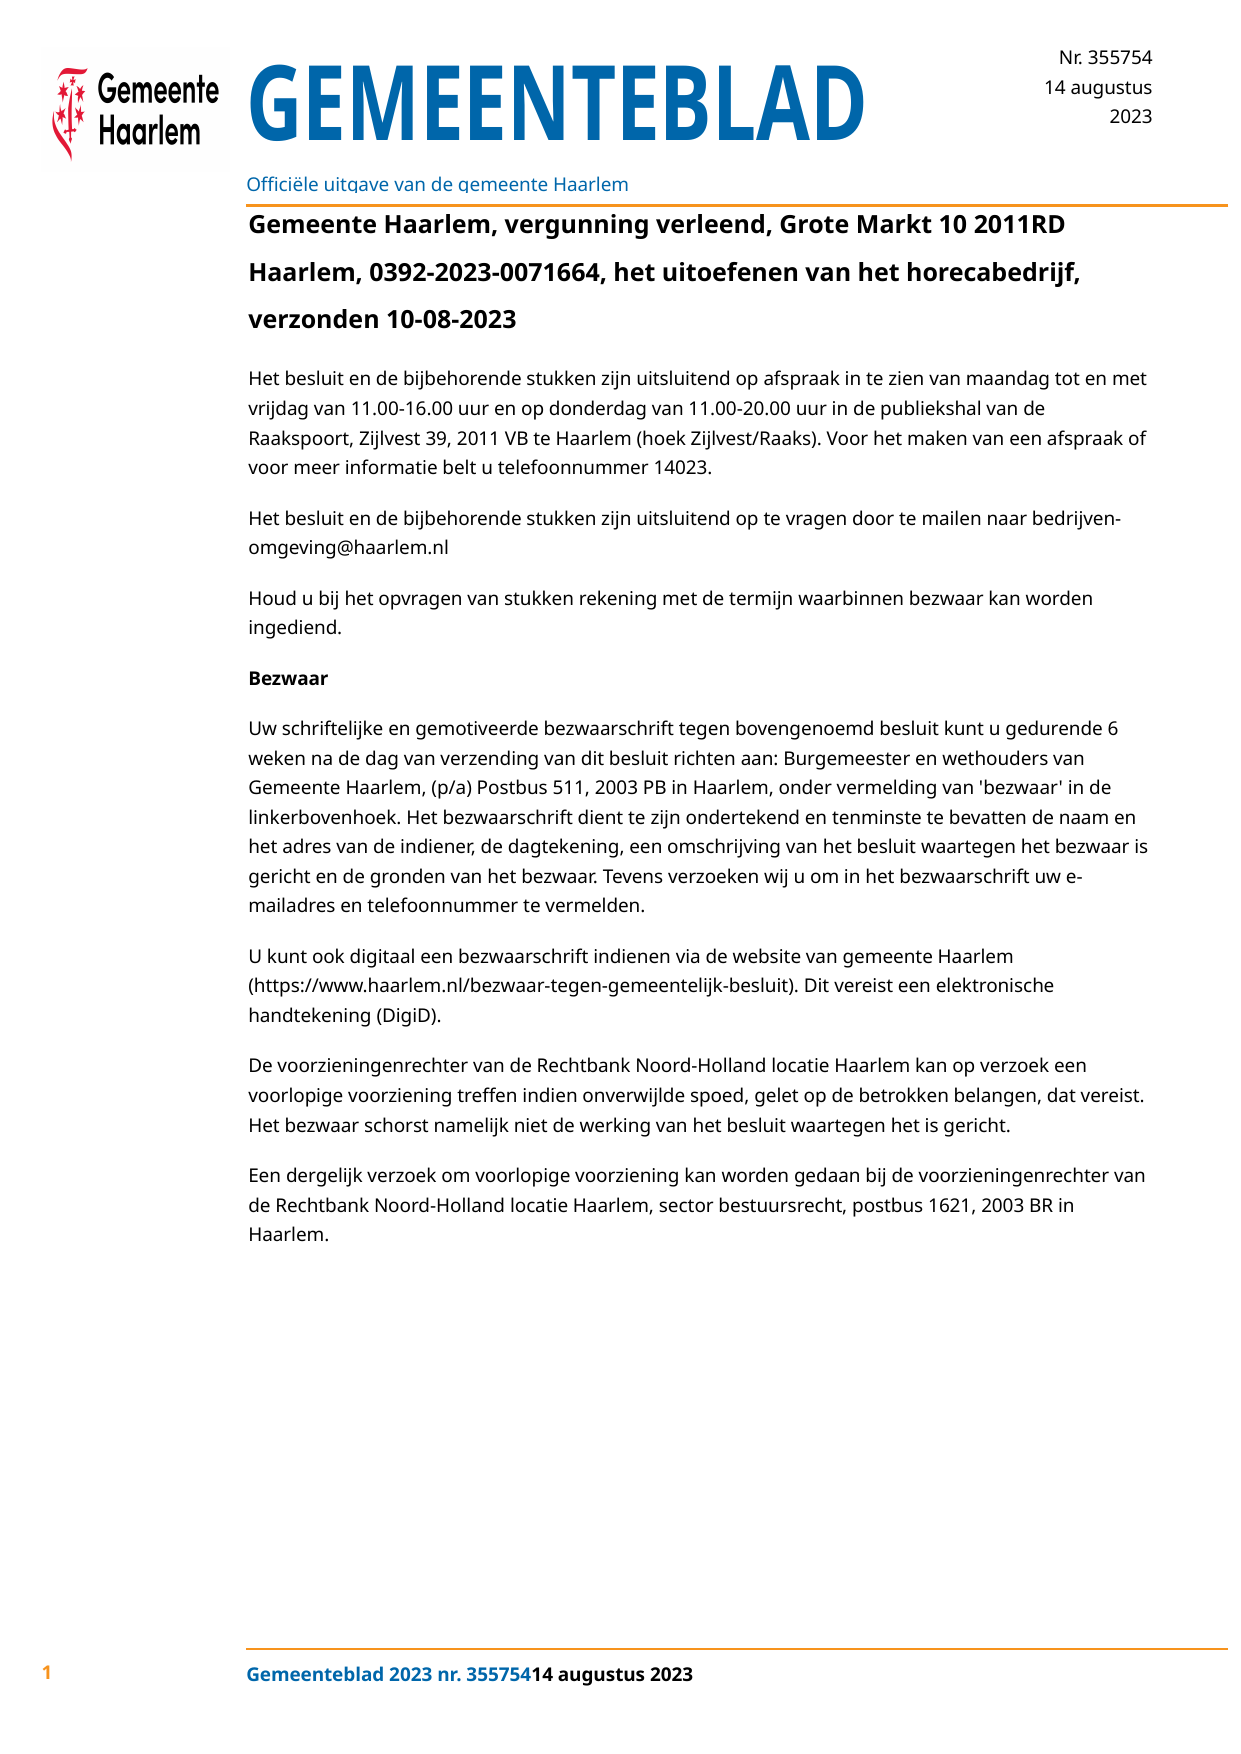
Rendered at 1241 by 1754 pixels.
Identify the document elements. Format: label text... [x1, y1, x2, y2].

text De voorzieningenrechter van de Rechtbank Noord-Holland locatie Haarlem kan op verzoek een voorlopige voorziening treffen indien onverwijlde spoed, gelet op de betrokken belangen, dat vereist. Het bezwaar schorst namelijk niet de werking van het besluit waartegen het is gericht. [248, 1053, 1152, 1137]
text U kunt ook digitaal een bezwaarschrift indienen via de website van gemeente Haarlem (https://www.haarlem.nl/bezwaar-tegen-gemeentelijk-besluit). Dit vereist een elektronische handtekening (DigiD). [248, 943, 1152, 1028]
text Bezwaar [248, 665, 1152, 690]
text Uw schriftelijke en gemotiveerde bezwaarschrift tegen bovengenoemd besluit kunt u gedurende 6 weken na de dag van verzending van dit besluit richten aan: Burgemeester en wethouders van Gemeente Haarlem, (p/a) Postbus 511, 2003 PB in Haarlem, onder vermelding van 'bezwaar' in de linkerbovenhoek. Het bezwaarschrift dient te zijn ondertekend en tenminste te bevatten de naam en het adres van de indiener, de dagtekening, een omschrijving van het besluit waartegen het bezwaar is gericht en de gronden van het bezwaar. Tevens verzoeken wij u om in het bezwaarschrift uw e-mailadres en telefoonnummer te vermelden. [248, 715, 1152, 918]
picture [41, 47, 231, 172]
text Houd u bij het opvragen van stukken rekening met de termijn waarbinnen bezwaar kan worden ingediend. [248, 585, 1152, 640]
text Gemeente Haarlem, vergunning verleend, Grote Markt 10 2011RD Haarlem, 0392-2023-0071664, het uitoefenen van het horecabedrijf, verzonden 10-08-2023 [248, 207, 1152, 336]
text Het besluit en de bijbehorende stukken zijn uitsluitend op te vragen door te mailen naar bedrijven-omgeving@haarlem.nl [248, 505, 1152, 560]
text Het besluit en de bijbehorende stukken zijn uitsluitend op afspraak in te zien van maandag tot en met vrijdag van 11.00-16.00 uur en op donderdag van 11.00-20.00 uur in de publiekshal van de Raakspoort, Zijlvest 39, 2011 VB te Haarlem (hoek Zijlvest/Raaks). Voor het maken van een afspraak of voor meer informatie belt u telefoonnummer 14023. [248, 366, 1152, 480]
text Een dergelijk verzoek om voorlopige voorziening kan worden gedaan bij de voorzieningenrechter van de Rechtbank Noord-Holland locatie Haarlem, sector bestuursrecht, postbus 1621, 2003 BR in Haarlem. [248, 1162, 1152, 1247]
